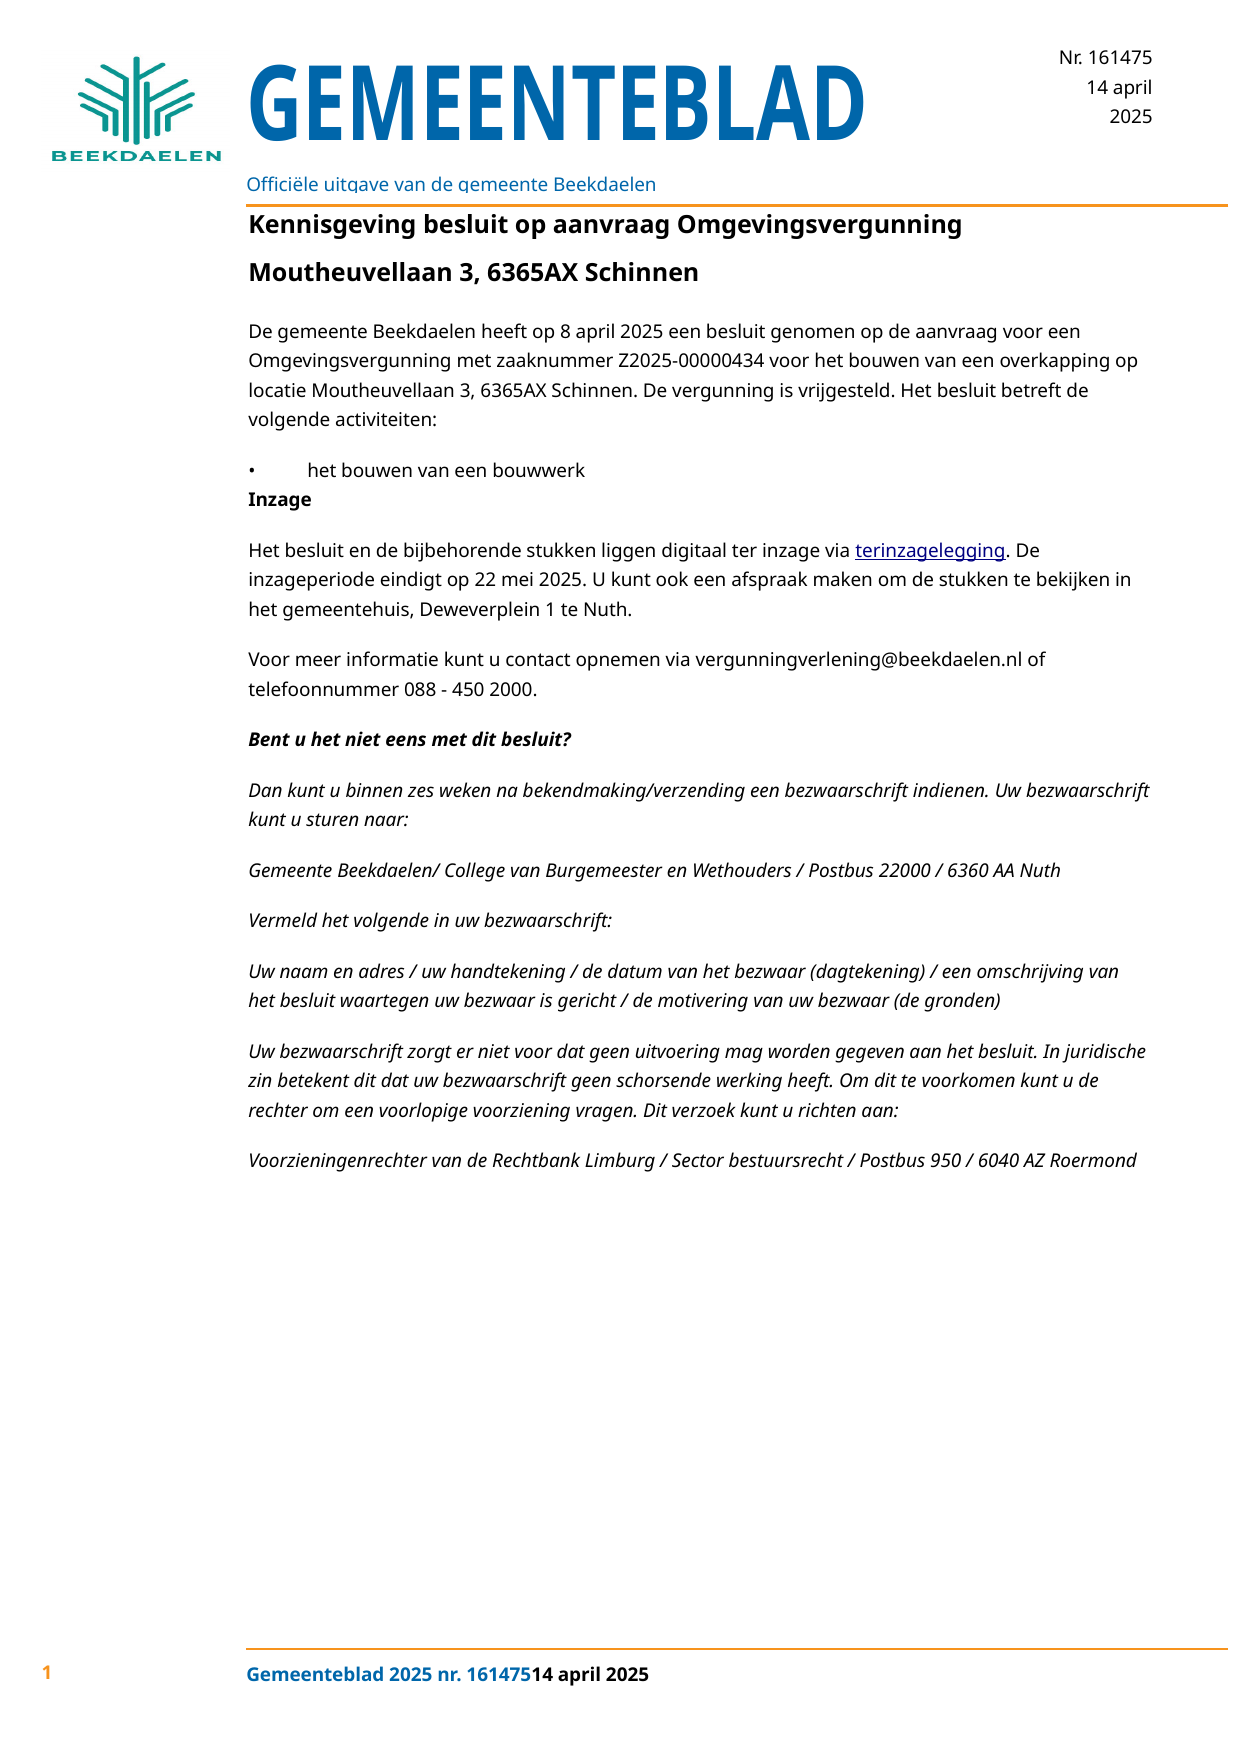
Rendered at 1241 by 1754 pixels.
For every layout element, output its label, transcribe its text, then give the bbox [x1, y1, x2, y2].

text Dan kunt u binnen zes weken na bekendmaking/verzending een bezwaarschrift indienen. Uw bezwaarschrift kunt u sturen naar: [248, 777, 1152, 832]
text Inzage [248, 487, 1152, 512]
text De gemeente Beekdaelen heeft op 8 april 2025 een besluit genomen op de aanvraag voor een Omgevingsvergunning met zaaknummer Z2025-00000434 voor het bouwen van een overkapping op locatie Moutheuvellaan 3, 6365AX Schinnen. De vergunning is vrijgesteld. Het besluit betreft de volgende activiteiten: [248, 318, 1152, 432]
picture [41, 47, 231, 172]
text Vermeld het volgende in uw bezwaarschrift: [248, 907, 1152, 933]
text Voor meer informatie kunt u contact opnemen via vergunningverlening@beekdaelen.nl of telefoonnummer 088 - 450 2000. [248, 647, 1152, 702]
text Uw bezwaarschrift zorgt er niet voor dat geen uitvoering mag worden gegeven aan het besluit. In juridische zin betekent dit dat uw bezwaarschrift geen schorsende werking heeft. Om dit te voorkomen kunt u de rechter om een voorlopige voorziening vragen. Dit verzoek kunt u richten aan: [248, 1038, 1152, 1123]
text Uw naam en adres / uw handtekening / de datum van het bezwaar (dagtekening) / een omschrijving van het besluit waartegen uw bezwaar is gericht / de motivering van uw bezwaar (de gronden) [248, 958, 1152, 1013]
text Voorzieningenrechter van de Rechtbank Limburg / Sector bestuursrecht / Postbus 950 / 6040 AZ Roermond [248, 1147, 1152, 1173]
text Kennisgeving besluit op aanvraag Omgevingsvergunning Moutheuvellaan 3, 6365AX Schinnen [248, 207, 1152, 288]
text Het besluit en de bijbehorende stukken liggen digitaal ter inzage via terinzagelegging. De inzageperiode eindigt op 22 mei 2025. U kunt ook een afspraak maken om de stukken te bekijken in het gemeentehuis, Deweverplein 1 te Nuth. [248, 537, 1152, 622]
text Gemeente Beekdaelen/ College van Burgemeester en Wethouders / Postbus 22000 / 6360 AA Nuth [248, 857, 1152, 883]
text Bent u het niet eens met dit besluit? [248, 727, 1152, 752]
list het bouwen van een bouwwerk [248, 457, 1152, 483]
